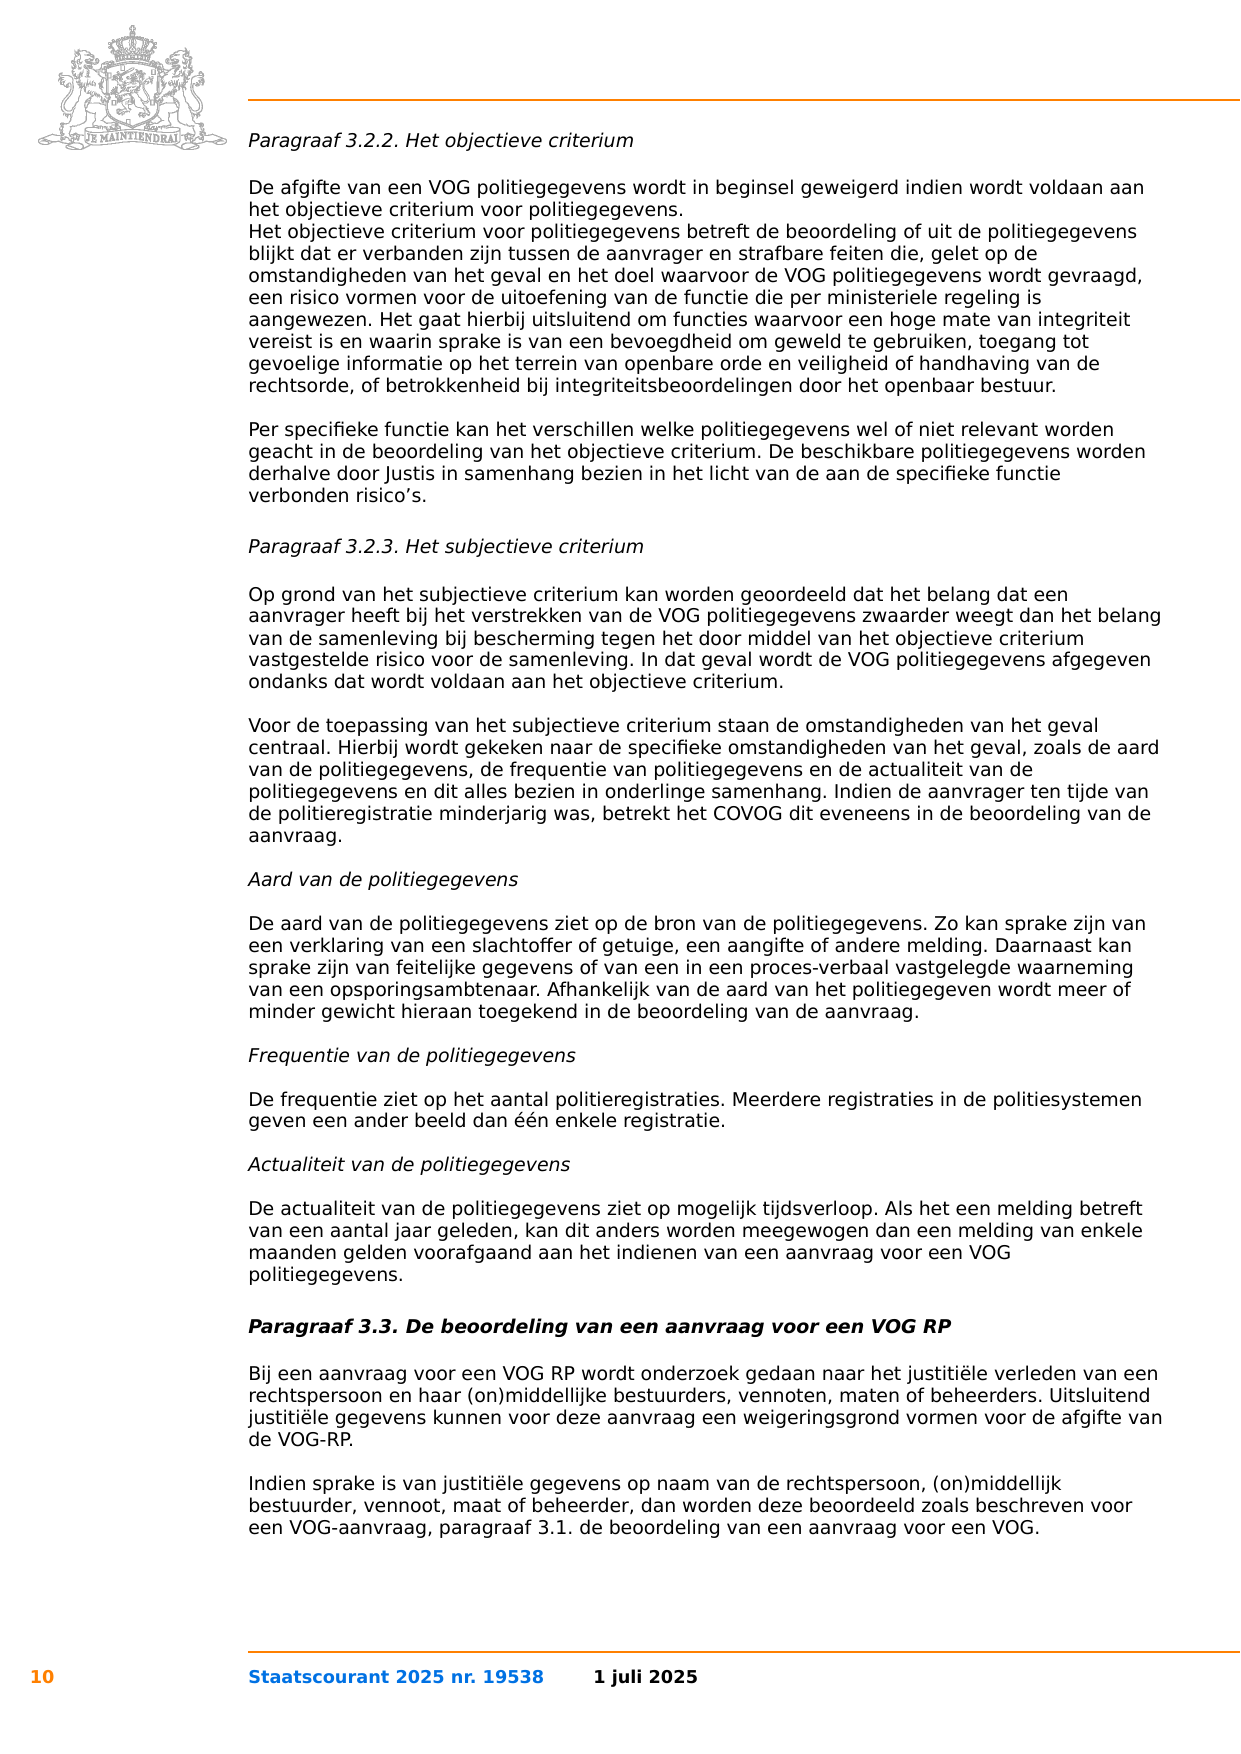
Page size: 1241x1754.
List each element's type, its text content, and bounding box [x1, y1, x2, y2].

text Voor de toepassing van het subjectieve criterium staan de omstandigheden van het geval centraal. Hierbij wordt gekeken naar de specifieke omstandigheden van het geval, zoals de aard van de politiegegevens, de frequentie van politiegegevens en de actualiteit van de politiegegevens en dit alles bezien in onderlinge samenhang. Indien de aanvrager ten tijde van de politieregistratie minderjarig was, betrekt het COVOG dit eveneens in de beoordeling van de aanvraag. [248, 715, 1163, 847]
text De afgifte van een VOG politiegegevens wordt in beginsel geweigerd indien wordt voldaan aan het objectieve criterium voor politiegegevens. [248, 177, 1163, 221]
text Het objectieve criterium voor politiegegevens betreft de beoordeling of uit de politiegegevens blijkt dat er verbanden zijn tussen de aanvrager en strafbare feiten die, gelet op de omstandigheden van het geval en het doel waarvoor de VOG politiegegevens wordt gevraagd, een risico vormen voor de uitoefening van de functie die per ministeriele regeling is aangewezen. Het gaat hierbij uitsluitend om functies waarvoor een hoge mate van integriteit vereist is en waarin sprake is van een bevoegdheid om geweld te gebruiken, toegang tot gevoelige informatie op het terrein van openbare orde en veiligheid of handhaving van de rechtsorde, of betrokkenheid bij integriteitsbeoordelingen door het openbaar bestuur. [248, 221, 1163, 397]
subtitle Paragraaf 3.3. De beoordeling van een aanvraag voor een VOG RP [248, 1316, 1163, 1338]
text De frequentie ziet op het aantal politieregistraties. Meerdere registraties in de politiesystemen geven een ander beeld dan één enkele registratie. [248, 1088, 1163, 1132]
text Bij een aanvraag voor een VOG RP wordt onderzoek gedaan naar het justitiële verleden van een rechtspersoon en haar (on)middellijke bestuurders, vennoten, maten of beheerders. Uitsluitend justitiële gegevens kunnen voor deze aanvraag een weigeringsgrond vormen voor de afgifte van de VOG-RP. [248, 1363, 1163, 1451]
subtitle Actualiteit van de politiegegevens [248, 1154, 1163, 1176]
subtitle Paragraaf 3.2.3. Het subjectieve criterium [248, 536, 1163, 558]
subtitle Aard van de politiegegevens [248, 869, 1163, 891]
text Indien sprake is van justitiële gegevens op naam van de rechtspersoon, (on)middellijk bestuurder, vennoot, maat of beheerder, dan worden deze beoordeeld zoals beschreven voor een VOG-aanvraag, paragraaf 3.1. de beoordeling van een aanvraag voor een VOG. [248, 1473, 1163, 1539]
text Per specifieke functie kan het verschillen welke politiegegevens wel of niet relevant worden geacht in de beoordeling van het objectieve criterium. De beschikbare politiegegevens worden derhalve door Justis in samenhang bezien in het licht van de aan de specifieke functie verbonden risico’s. [248, 418, 1163, 506]
subtitle Frequentie van de politiegegevens [248, 1044, 1163, 1067]
subtitle Paragraaf 3.2.2. Het objectieve criterium [248, 130, 1163, 152]
text Op grond van het subjectieve criterium kan worden geoordeeld dat het belang dat een aanvrager heeft bij het verstrekken van de VOG politiegegevens zwaarder weegt dan het belang van de samenleving bij bescherming tegen het door middel van het objectieve criterium vastgestelde risico voor de samenleving. In dat geval wordt de VOG politiegegevens afgegeven ondanks dat wordt voldaan aan het objectieve criterium. [248, 583, 1163, 693]
picture [38, 25, 227, 150]
text De aard van de politiegegevens ziet op de bron van de politiegegevens. Zo kan sprake zijn van een verklaring van een slachtoffer of getuige, een aangifte of andere melding. Daarnaast kan sprake zijn van feitelijke gegevens of van een in een proces-verbaal vastgelegde waarneming van een opsporingsambtenaar. Afhankelijk van de aard van het politiegegeven wordt meer of minder gewicht hieraan toegekend in de beoordeling van de aanvraag. [248, 913, 1163, 1023]
text De actualiteit van de politiegegevens ziet op mogelijk tijdsverloop. Als het een melding betreft van een aantal jaar geleden, kan dit anders worden meegewogen dan een melding van enkele maanden gelden voorafgaand aan het indienen van een aanvraag voor een VOG politiegegevens. [248, 1198, 1163, 1286]
